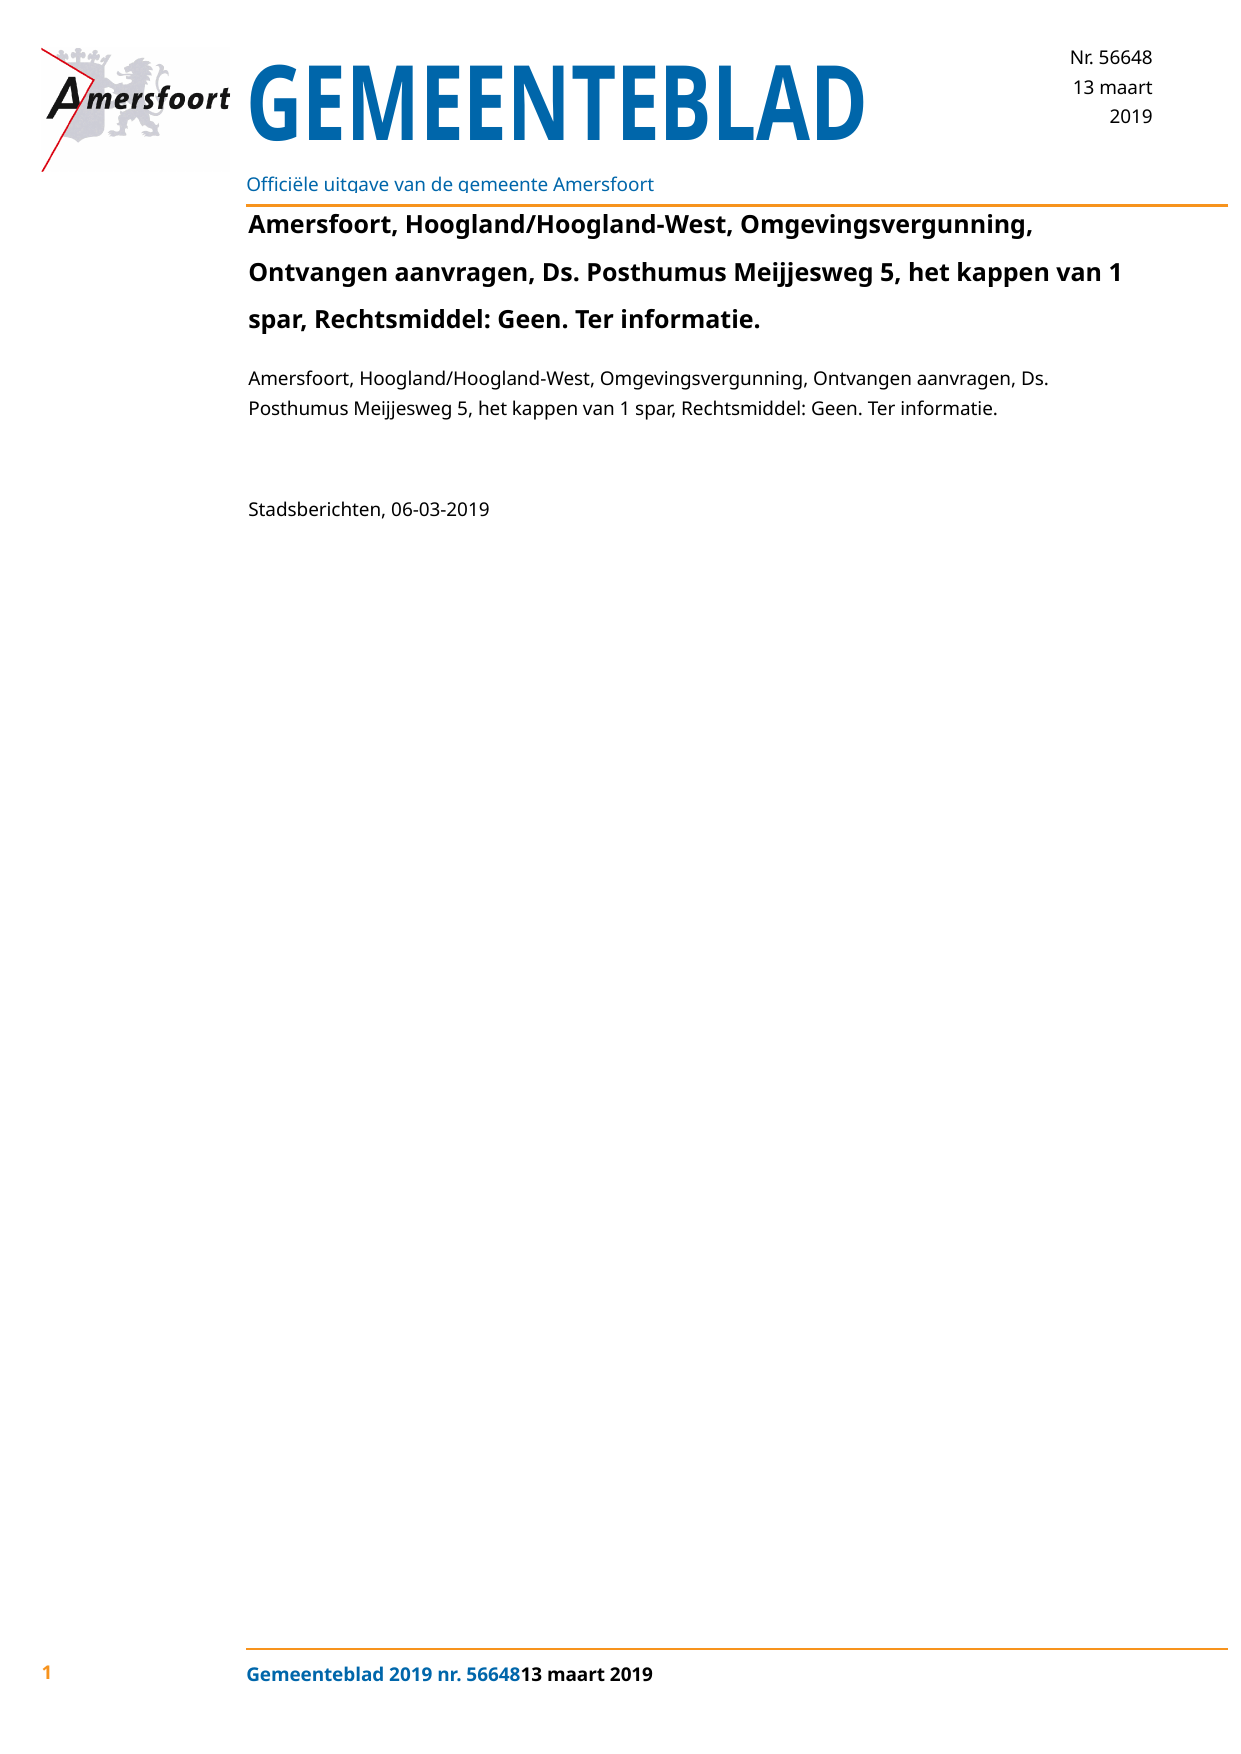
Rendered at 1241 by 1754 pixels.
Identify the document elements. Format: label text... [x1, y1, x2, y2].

picture [41, 47, 231, 172]
text Amersfoort, Hoogland/Hoogland-West, Omgevingsvergunning, Ontvangen aanvragen, Ds. Posthumus Meijjesweg 5, het kappen van 1 spar, Rechtsmiddel: Geen. Ter informatie. [248, 207, 1152, 336]
text Stadsberichten, 06-03-2019 [248, 496, 1152, 522]
text Amersfoort, Hoogland/Hoogland-West, Omgevingsvergunning, Ontvangen aanvragen, Ds. Posthumus Meijjesweg 5, het kappen van 1 spar, Rechtsmiddel: Geen. Ter informatie. [248, 366, 1152, 421]
